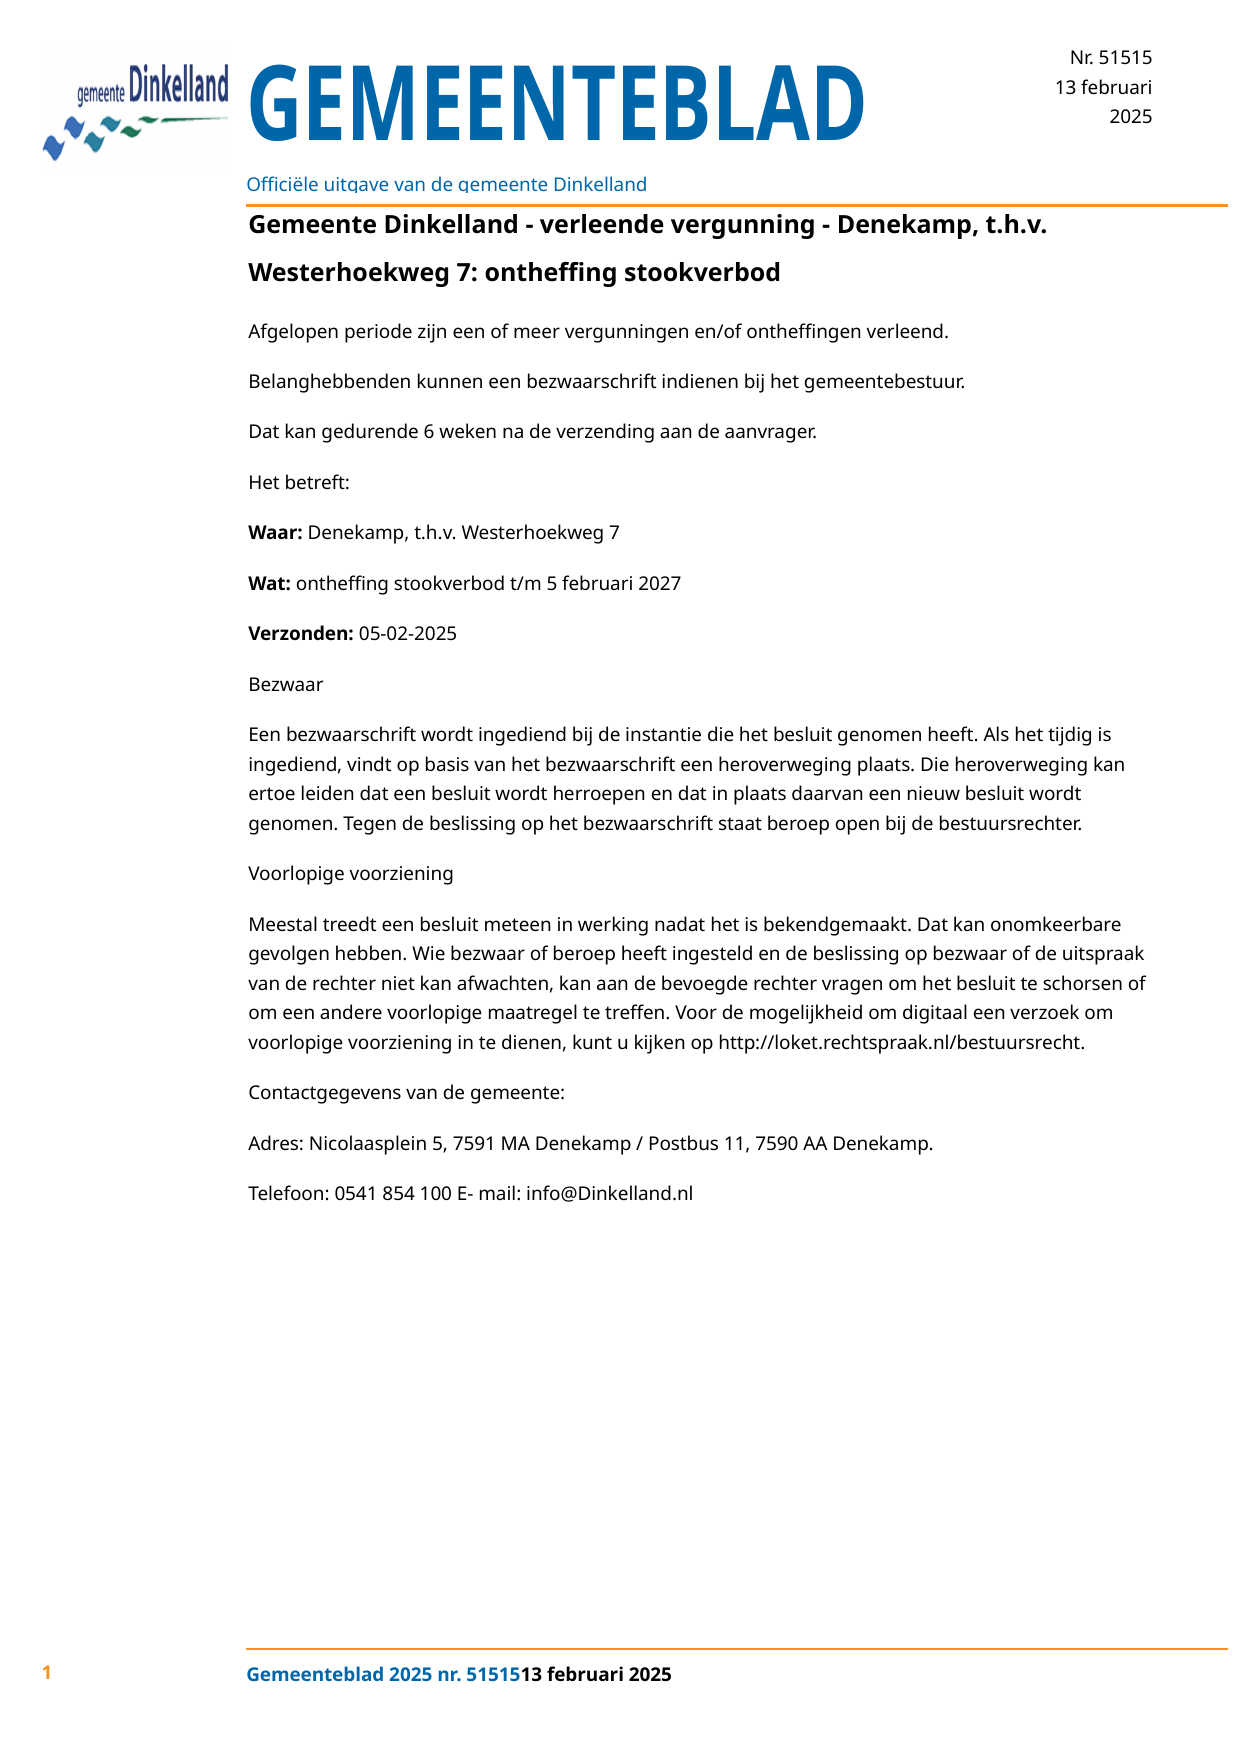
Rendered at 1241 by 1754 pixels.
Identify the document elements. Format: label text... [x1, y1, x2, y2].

text Contactgegevens van de gemeente: [248, 1079, 1152, 1105]
text Wat: ontheffing stookverbod t/m 5 februari 2027 [248, 570, 1152, 596]
text Een bezwaarschrift wordt ingediend bij de instantie die het besluit genomen heeft. Als het tijdig is ingediend, vindt op basis van het bezwaarschrift een heroverweging plaats. Die heroverweging kan ertoe leiden dat een besluit wordt herroepen en dat in plaats daarvan een nieuw besluit wordt genomen. Tegen de beslissing op het bezwaarschrift staat beroep open bij de bestuursrechter. [248, 721, 1152, 836]
text Verzonden: 05-02-2025 [248, 620, 1152, 646]
text Dat kan gedurende 6 weken na de verzending aan de aanvrager. [248, 419, 1152, 444]
text Afgelopen periode zijn een of meer vergunningen en/of ontheffingen verleend. [248, 318, 1152, 344]
text Gemeente Dinkelland - verleende vergunning - Denekamp, t.h.v. Westerhoekweg 7: ontheffing stookverbod [248, 207, 1152, 288]
text Bezwaar [248, 671, 1152, 697]
text Het betreft: [248, 469, 1152, 495]
picture [41, 47, 231, 172]
text Waar: Denekamp, t.h.v. Westerhoekweg 7 [248, 519, 1152, 545]
text Meestal treedt een besluit meteen in werking nadat het is bekendgemaakt. Dat kan onomkeerbare gevolgen hebben. Wie bezwaar of beroep heeft ingesteld en de beslissing op bezwaar of de uitspraak van de rechter niet kan afwachten, kan aan de bevoegde rechter vragen om het besluit te schorsen of om een andere voorlopige maatregel te treffen. Voor de mogelijkheid om digitaal een verzoek om voorlopige voorziening in te dienen, kunt u kijken op http://loket.rechtspraak.nl/bestuursrecht. [248, 911, 1152, 1055]
text Telefoon: 0541 854 100 E- mail: info@Dinkelland.nl [248, 1180, 1152, 1206]
text Voorlopige voorziening [248, 860, 1152, 886]
text Adres: Nicolaasplein 5, 7591 MA Denekamp / Postbus 11, 7590 AA Denekamp. [248, 1130, 1152, 1156]
text Belanghebbenden kunnen een bezwaarschrift indienen bij het gemeentebestuur. [248, 368, 1152, 394]
